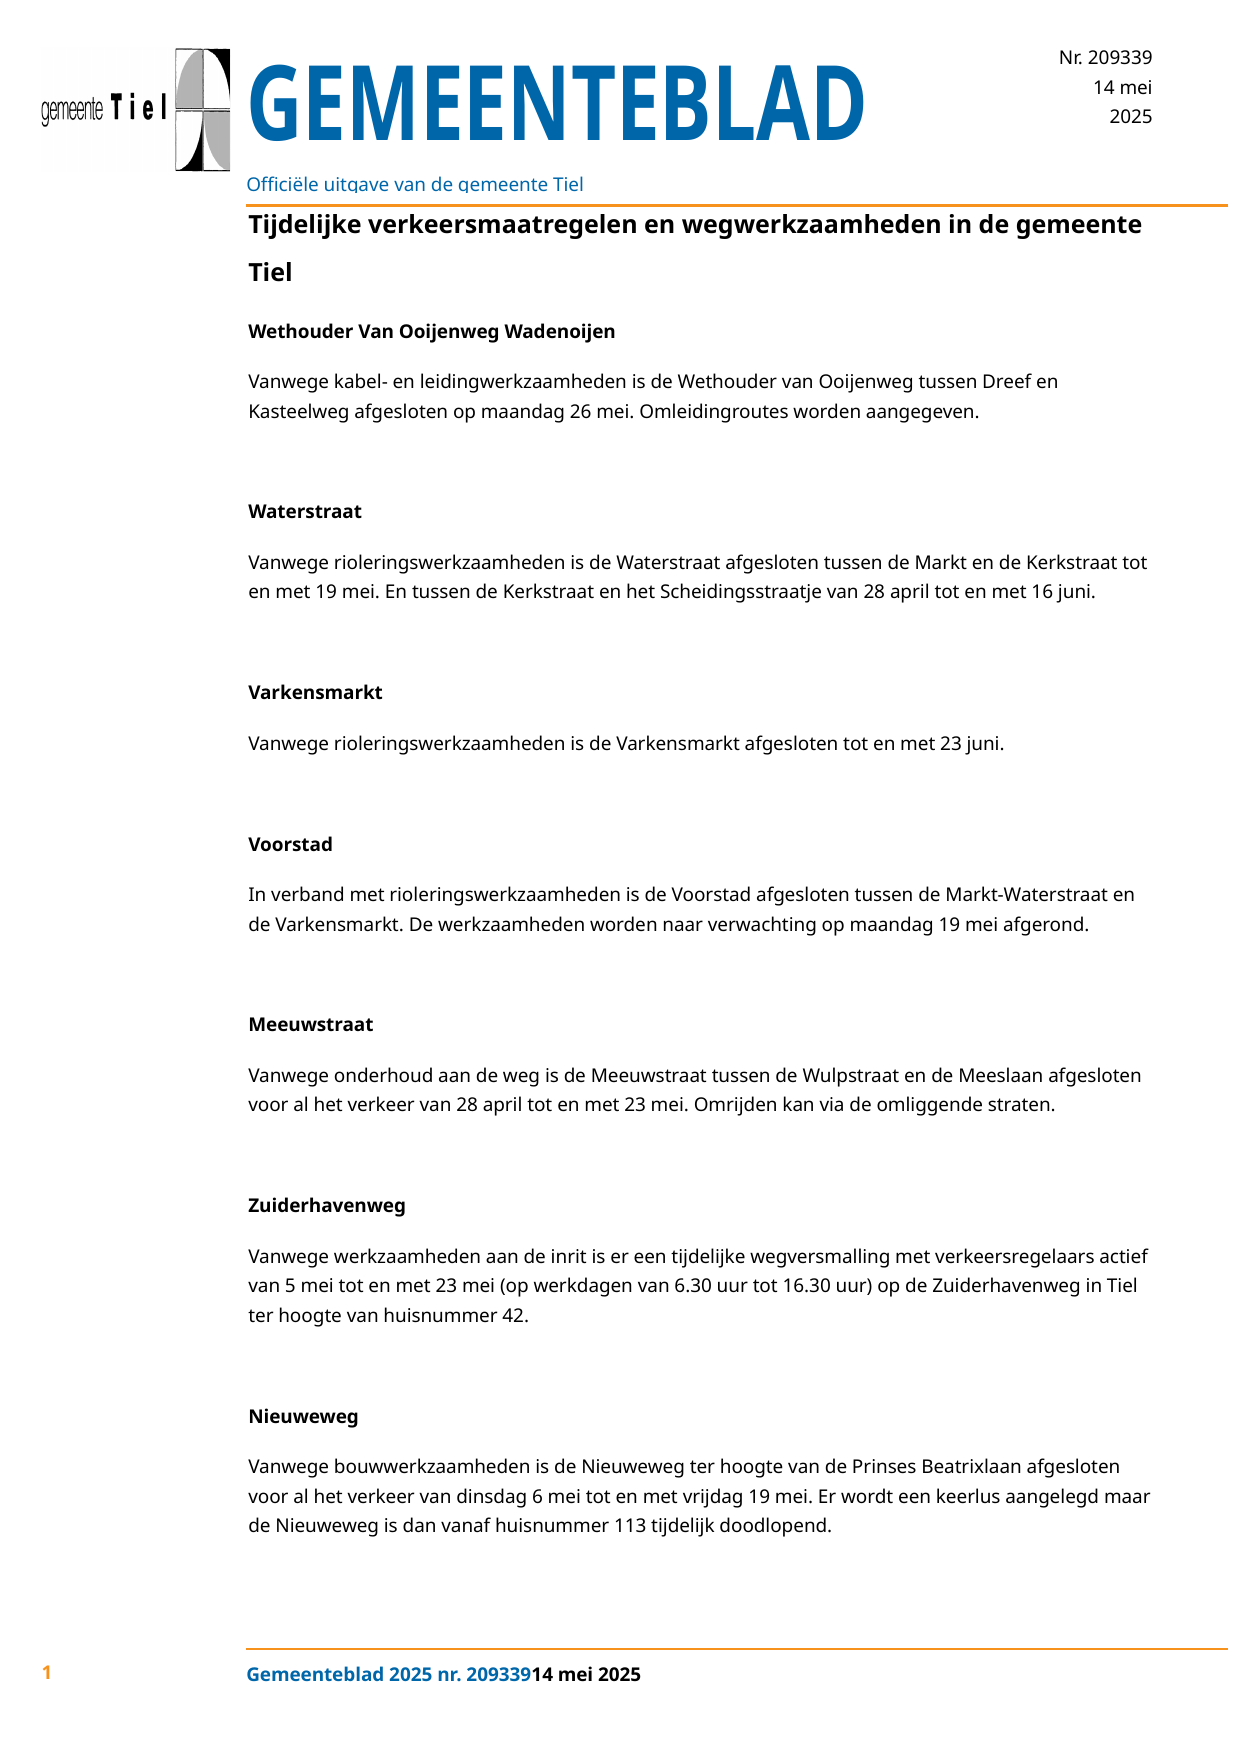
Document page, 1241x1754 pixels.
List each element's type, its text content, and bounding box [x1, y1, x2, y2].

text In verband met rioleringswerkzaamheden is de Voorstad afgesloten tussen de Markt-Waterstraat en de Varkensmarkt. De werkzaamheden worden naar verwachting op maandag 19 mei afgerond. [248, 881, 1152, 937]
text Varkensmarkt [248, 679, 1152, 705]
text Vanwege bouwwerkzaamheden is de Nieuweweg ter hoogte van de Prinses Beatrixlaan afgesloten voor al het verkeer van dinsdag 6 mei tot en met vrijdag 19 mei. Er wordt een keerlus aangelegd maar de Nieuweweg is dan vanaf huisnummer 113 tijdelijk doodlopend. [248, 1453, 1152, 1538]
text Vanwege kabel- en leidingwerkzaamheden is de Wethouder van Ooijenweg tussen Dreef en Kasteelweg afgesloten op maandag 26 mei. Omleidingroutes worden aangegeven. [248, 368, 1152, 424]
picture [41, 47, 231, 172]
text Tijdelijke verkeersmaatregelen en wegwerkzaamheden in de gemeente Tiel [248, 207, 1152, 288]
text Vanwege rioleringswerkzaamheden is de Varkensmarkt afgesloten tot en met 23 juni. [248, 730, 1152, 756]
text Wethouder Van Ooijenweg Wadenoijen [248, 318, 1152, 344]
text Voorstad [248, 831, 1152, 857]
text Nieuweweg [248, 1403, 1152, 1429]
text Meeuwstraat [248, 1012, 1152, 1037]
text Zuiderhavenweg [248, 1192, 1152, 1218]
text Vanwege onderhoud aan de weg is de Meeuwstraat tussen de Wulpstraat en de Meeslaan afgesloten voor al het verkeer van 28 april tot en met 23 mei. Omrijden kan via de omliggende straten. [248, 1062, 1152, 1117]
text Waterstraat [248, 499, 1152, 524]
text Vanwege rioleringswerkzaamheden is de Waterstraat afgesloten tussen de Markt en de Kerkstraat tot en met 19 mei. En tussen de Kerkstraat en het Scheidingsstraatje van 28 april tot en met 16 juni. [248, 549, 1152, 604]
text Vanwege werkzaamheden aan de inrit is er een tijdelijke wegversmalling met verkeersregelaars actief van 5 mei tot en met 23 mei (op werkdagen van 6.30 uur tot 16.30 uur) op de Zuiderhavenweg in Tiel ter hoogte van huisnummer 42. [248, 1243, 1152, 1328]
